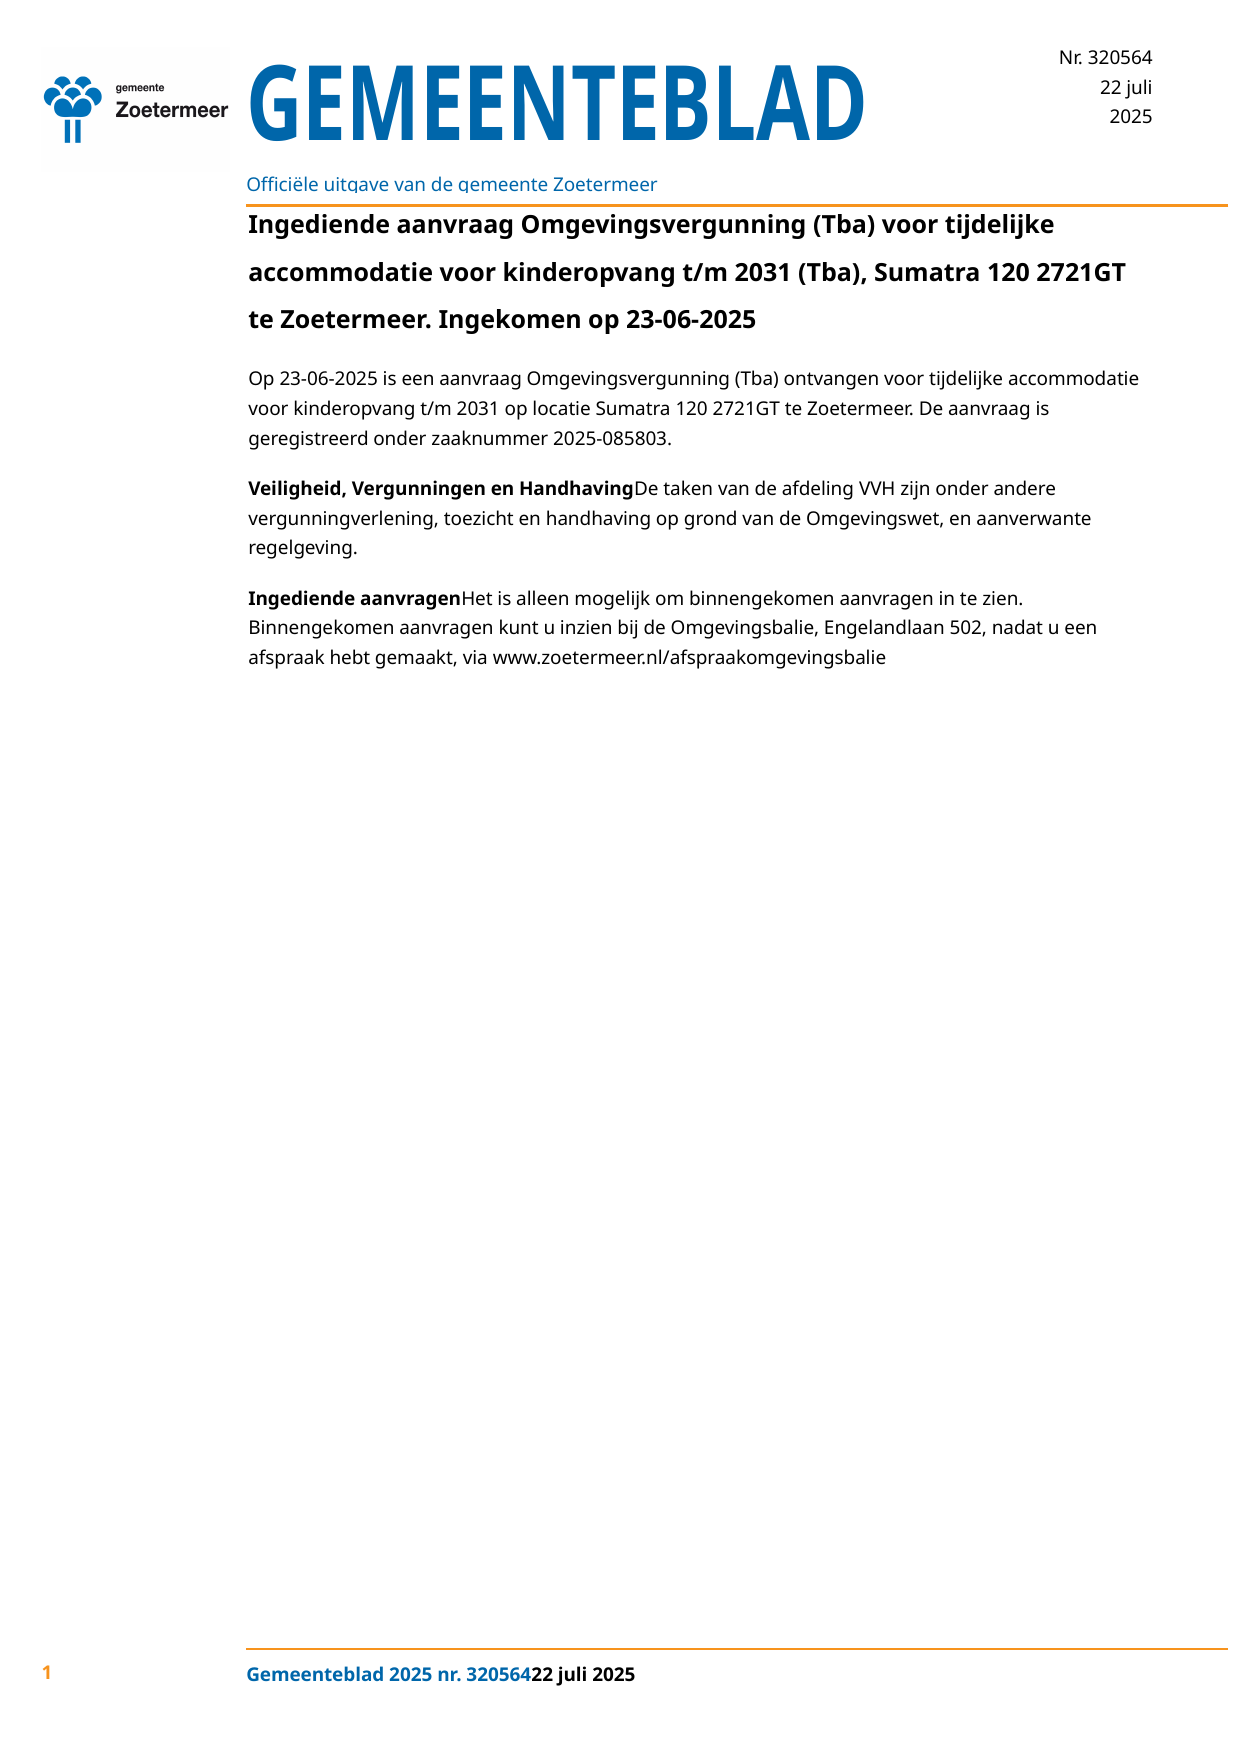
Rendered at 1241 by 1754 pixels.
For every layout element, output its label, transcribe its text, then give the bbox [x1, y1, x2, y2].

text Op 23-06-2025 is een aanvraag Omgevingsvergunning (Tba) ontvangen voor tijdelijke accommodatie voor kinderopvang t/m 2031 op locatie Sumatra 120 2721GT te Zoetermeer. De aanvraag is geregistreerd onder zaaknummer 2025-085803. [248, 366, 1152, 450]
text Ingediende aanvragenHet is alleen mogelijk om binnengekomen aanvragen in te zien. Binnengekomen aanvragen kunt u inzien bij de Omgevingsbalie, Engelandlaan 502, nadat u een afspraak hebt gemaakt, via www.zoetermeer.nl/afspraakomgevingsbalie [248, 585, 1152, 669]
picture [41, 47, 231, 172]
text Ingediende aanvraag Omgevingsvergunning (Tba) voor tijdelijke accommodatie voor kinderopvang t/m 2031 (Tba), Sumatra 120 2721GT te Zoetermeer. Ingekomen op 23-06-2025 [248, 207, 1152, 336]
text Veiligheid, Vergunningen en HandhavingDe taken van de afdeling VVH zijn onder andere vergunningverlening, toezicht en handhaving op grond van de Omgevingswet, en aanverwante regelgeving. [248, 475, 1152, 560]
